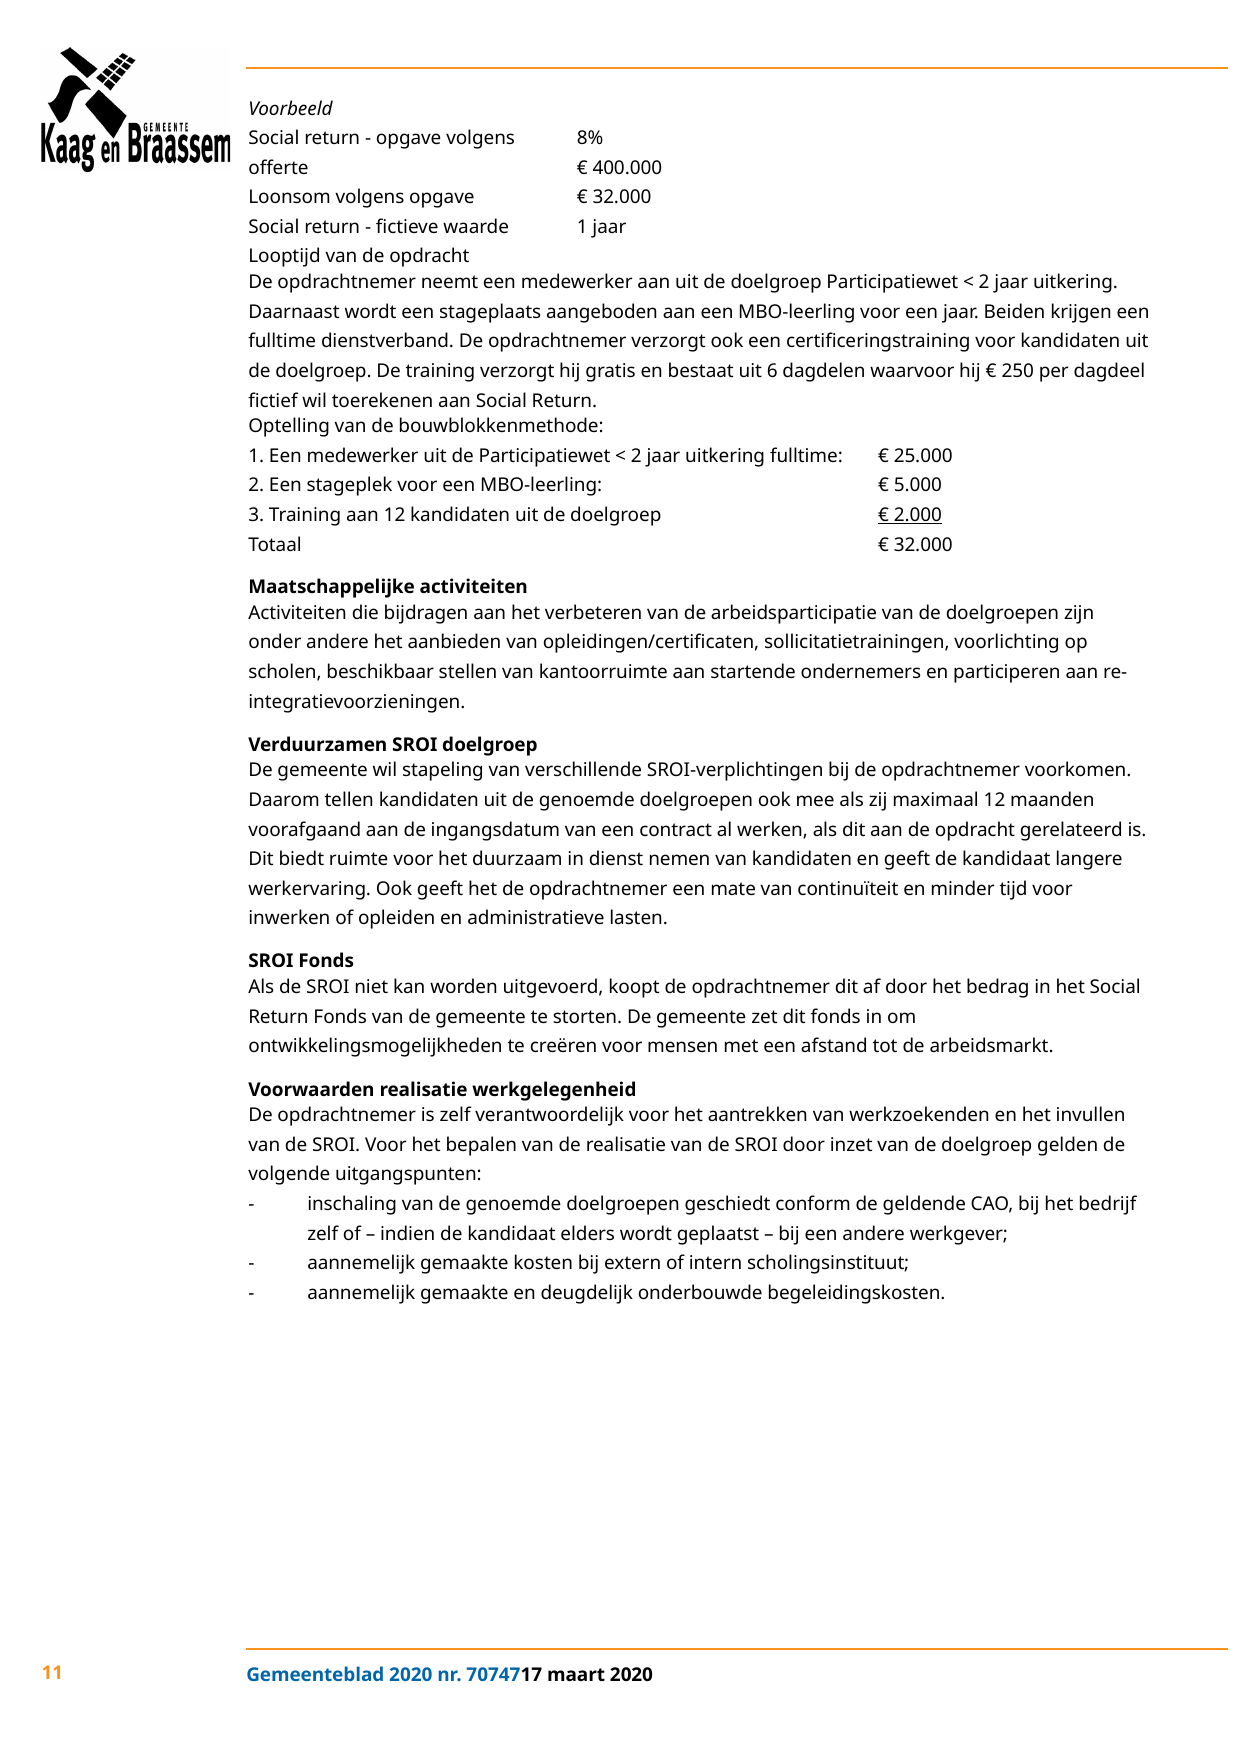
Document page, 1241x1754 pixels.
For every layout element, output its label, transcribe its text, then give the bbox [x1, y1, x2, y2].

table_cell De opdrachtnemer neemt een medewerker aan uit de doelgroep Participatiewet < 2 jaar uitkering. Daarnaast wordt een stageplaats aangeboden aan een MBO-leerling voor een jaar. Beiden krijgen een fulltime dienstverband. De opdrachtnemer verzorgt ook een certificeringstraining voor kandidaten uit de doelgroep. De training verzorgt hij gratis en bestaat uit 6 dagdelen waarvoor hij € 250 per dagdeel fictief wil toerekenen aan Social Return. [248, 269, 1152, 412]
table_header 8% € 400.000 € 32.000 1 jaar [577, 95, 1152, 268]
text Als de SROI niet kan worden uitgevoerd, koopt de opdrachtnemer dit af door het bedrag in het Social Return Fonds van de gemeente te storten. De gemeente zet dit fonds in om ontwikkelingsmogelijkheden te creëren voor mensen met een afstand tot de arbeidsmarkt. [248, 973, 1152, 1058]
text Voorwaarden realisatie werkgelegenheid [248, 1076, 1152, 1101]
table_header Voorbeeld Social return - opgave volgens offerte Loonsom volgens opgave Social return - fictieve waarde Looptijd van de opdracht [248, 95, 577, 268]
text De opdrachtnemer is zelf verantwoordelijk voor het aantrekken van werkzoekenden en het invullen van de SROI. Voor het bepalen van de realisatie van de SROI door inzet van de doelgroep gelden de volgende uitgangspunten: [248, 1101, 1152, 1186]
list aannemelijk gemaakte kosten bij extern of intern scholingsinstituut; [248, 1249, 1152, 1275]
list aannemelijk gemaakte en deugdelijk onderbouwde begeleidingskosten. [248, 1279, 1152, 1305]
picture [41, 47, 231, 172]
text Activiteiten die bijdragen aan het verbeteren van de arbeidsparticipatie van de doelgroepen zijn onder andere het aanbieden van opleidingen/certificaten, sollicitatietrainingen, voorlichting op scholen, beschikbaar stellen van kantoorruimte aan startende ondernemers en participeren aan re-integratievoorzieningen. [248, 599, 1152, 713]
text De gemeente wil stapeling van verschillende SROI-verplichtingen bij de opdrachtnemer voorkomen. Daarom tellen kandidaten uit de genoemde doelgroepen ook mee als zij maximaal 12 maanden voorafgaand aan de ingangsdatum van een contract al werken, als dit aan de opdracht gerelateerd is. Dit biedt ruimte voor het duurzaam in dienst nemen van kandidaten en geeft de kandidaat langere werkervaring. Ook geeft het de opdrachtnemer een mate van continuïteit en minder tijd voor inwerken of opleiden en administratieve lasten. [248, 757, 1152, 930]
list inschaling van de genoemde doelgroepen geschiedt conform de geldende CAO, bij het bedrijf zelf of – indien de kandidaat elders wordt geplaatst – bij een andere werkgever; [248, 1190, 1152, 1246]
table_cell € 25.000 € 5.000 € 2.000 € 32.000 [878, 413, 1152, 557]
text SROI Fonds [248, 948, 1152, 973]
table_cell Optelling van de bouwblokkenmethode: 1. Een medewerker uit de Participatiewet < 2 jaar uitkering fulltime: 2. Een stageplek voor een MBO-leerling: 3. Training aan 12 kandidaten uit de doelgroep Totaal [248, 413, 878, 557]
text Verduurzamen SROI doelgroep [248, 731, 1152, 757]
text Maatschappelijke activiteiten [248, 573, 1152, 599]
